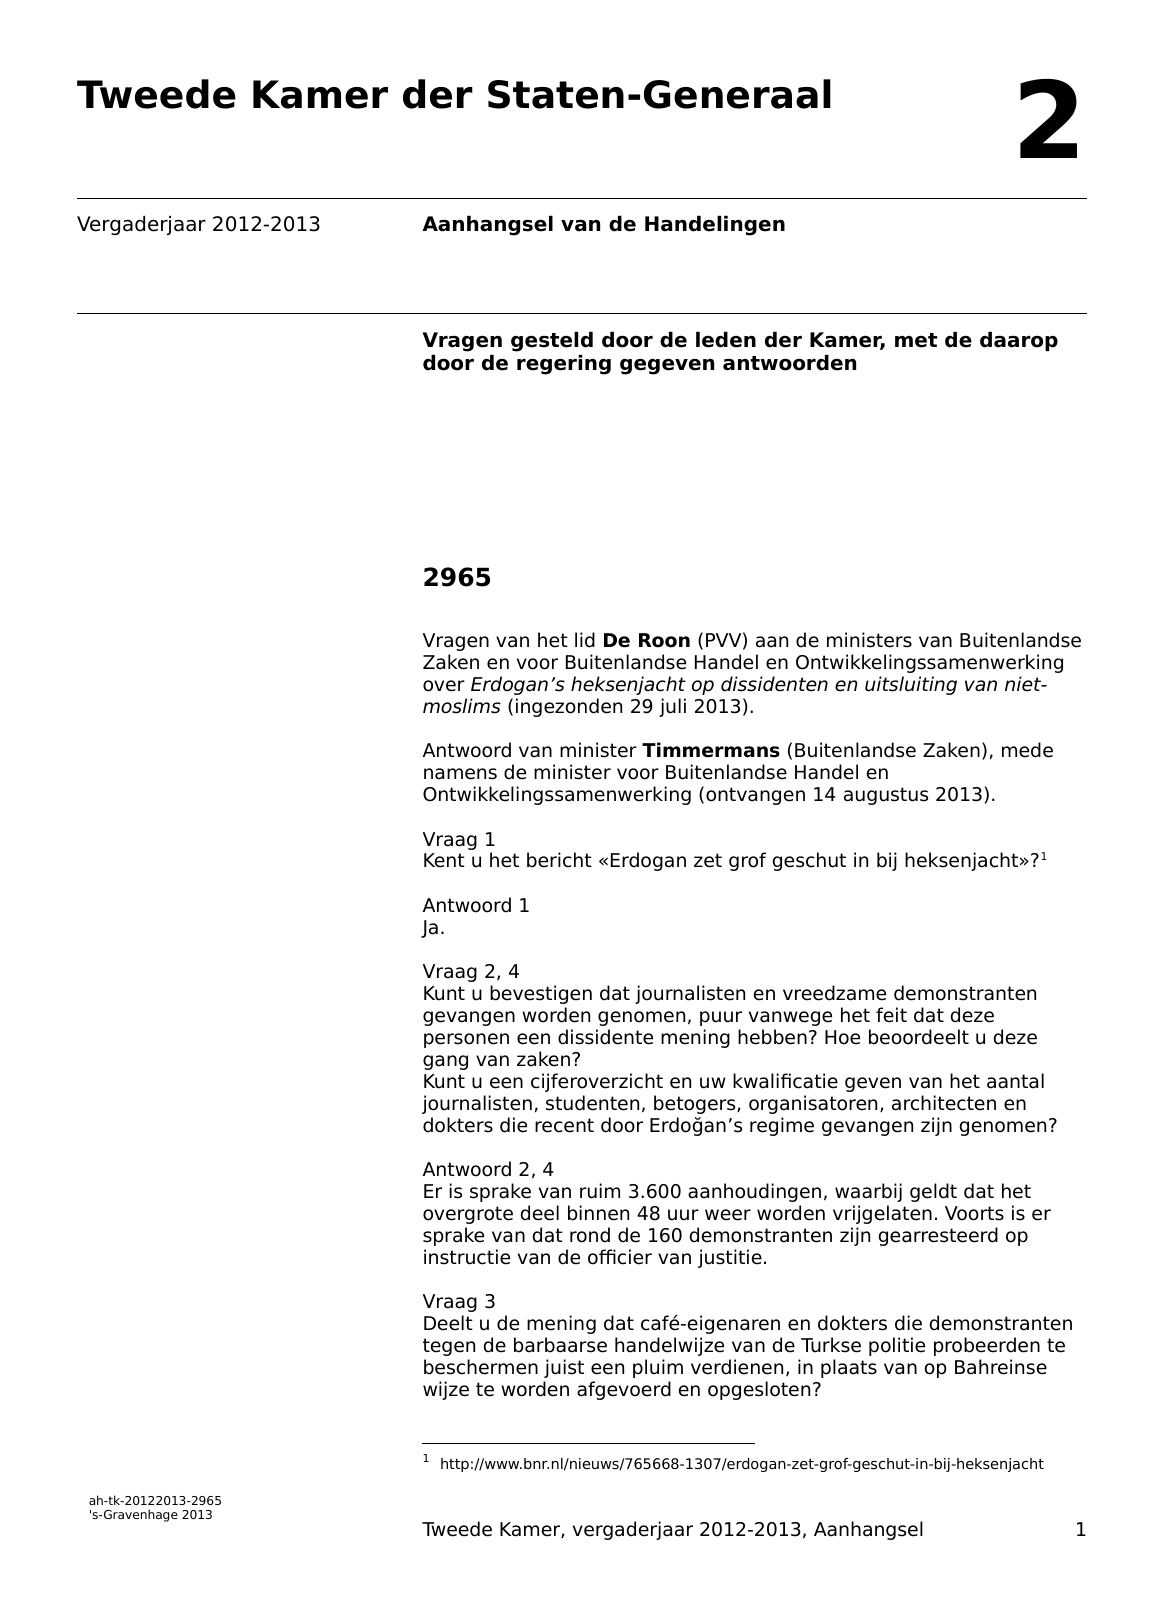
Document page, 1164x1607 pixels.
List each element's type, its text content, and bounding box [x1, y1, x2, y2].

table_cell Vragen gesteld door de leden der Kamer, met de daarop door de regering gegeven antwoorden [422, 314, 1087, 375]
text Ja. [422, 917, 1087, 938]
table_cell Aanhangsel van de Handelingen [422, 199, 1087, 313]
table_cell Vergaderjaar 2012-2013 [77, 199, 422, 313]
text Antwoord 1 [422, 894, 1087, 917]
text 2965 [422, 563, 1087, 592]
text 's-Gravenhage 2013 [88, 1508, 323, 1522]
text Deelt u de mening dat café-eigenaren en dokters die demonstranten tegen de barbaarse handelwijze van de Turkse politie probeerden te beschermen juist een pluim verdienen, in plaats van op Bahreinse wijze te worden afgevoerd en opgesloten? [422, 1313, 1087, 1401]
text Vraag 3 [422, 1291, 1087, 1313]
text Kunt u een cijferoverzicht en uw kwalificatie geven van het aantal journalisten, studenten, betogers, organisatoren, architecten en dokters die recent door Erdoğan’s regime gevangen zijn genomen? [422, 1071, 1087, 1137]
text Vraag 1 [422, 828, 1087, 850]
table_header Tweede Kamer der Staten-Generaal [77, 59, 886, 198]
text Vraag 2, 4 [422, 961, 1087, 983]
text Kunt u bevestigen dat journalisten en vreedzame demonstranten gevangen worden genomen, puur vanwege het feit dat deze personen een dissidente mening hebben? Hoe beoordeelt u deze gang van zaken? [422, 983, 1087, 1071]
text ah-tk-20122013-2965 [88, 1494, 323, 1508]
text Antwoord van minister Timmermans (Buitenlandse Zaken), mede namens de minister voor Buitenlandse Handel en Ontwikkelingssamenwerking (ontvangen 14 augustus 2013). [422, 740, 1087, 806]
table_header 2 [886, 59, 1087, 198]
text Vragen van het lid De Roon (PVV) aan de ministers van Buitenlandse Zaken en voor Buitenlandse Handel en Ontwikkelingssamenwerking over Erdogan’s heksenjacht op dissidenten en uitsluiting van niet-moslims (ingezonden 29 juli 2013). [422, 630, 1087, 718]
text Er is sprake van ruim 3.600 aanhoudingen, waarbij geldt dat het overgrote deel binnen 48 uur weer worden vrijgelaten. Voorts is er sprake van dat rond de 160 demonstranten zijn gearresteerd op instructie van de officier van justitie. [422, 1181, 1087, 1269]
text Antwoord 2, 4 [422, 1159, 1087, 1181]
text Kent u het bericht «Erdogan zet grof geschut in bij heksenjacht»? [422, 850, 1087, 872]
text http://www.bnr.nl/nieuws/765668-1307/erdogan-zet-grof-geschut-in-bij-heksenjacht [422, 1452, 1087, 1474]
table_cell [77, 314, 422, 375]
